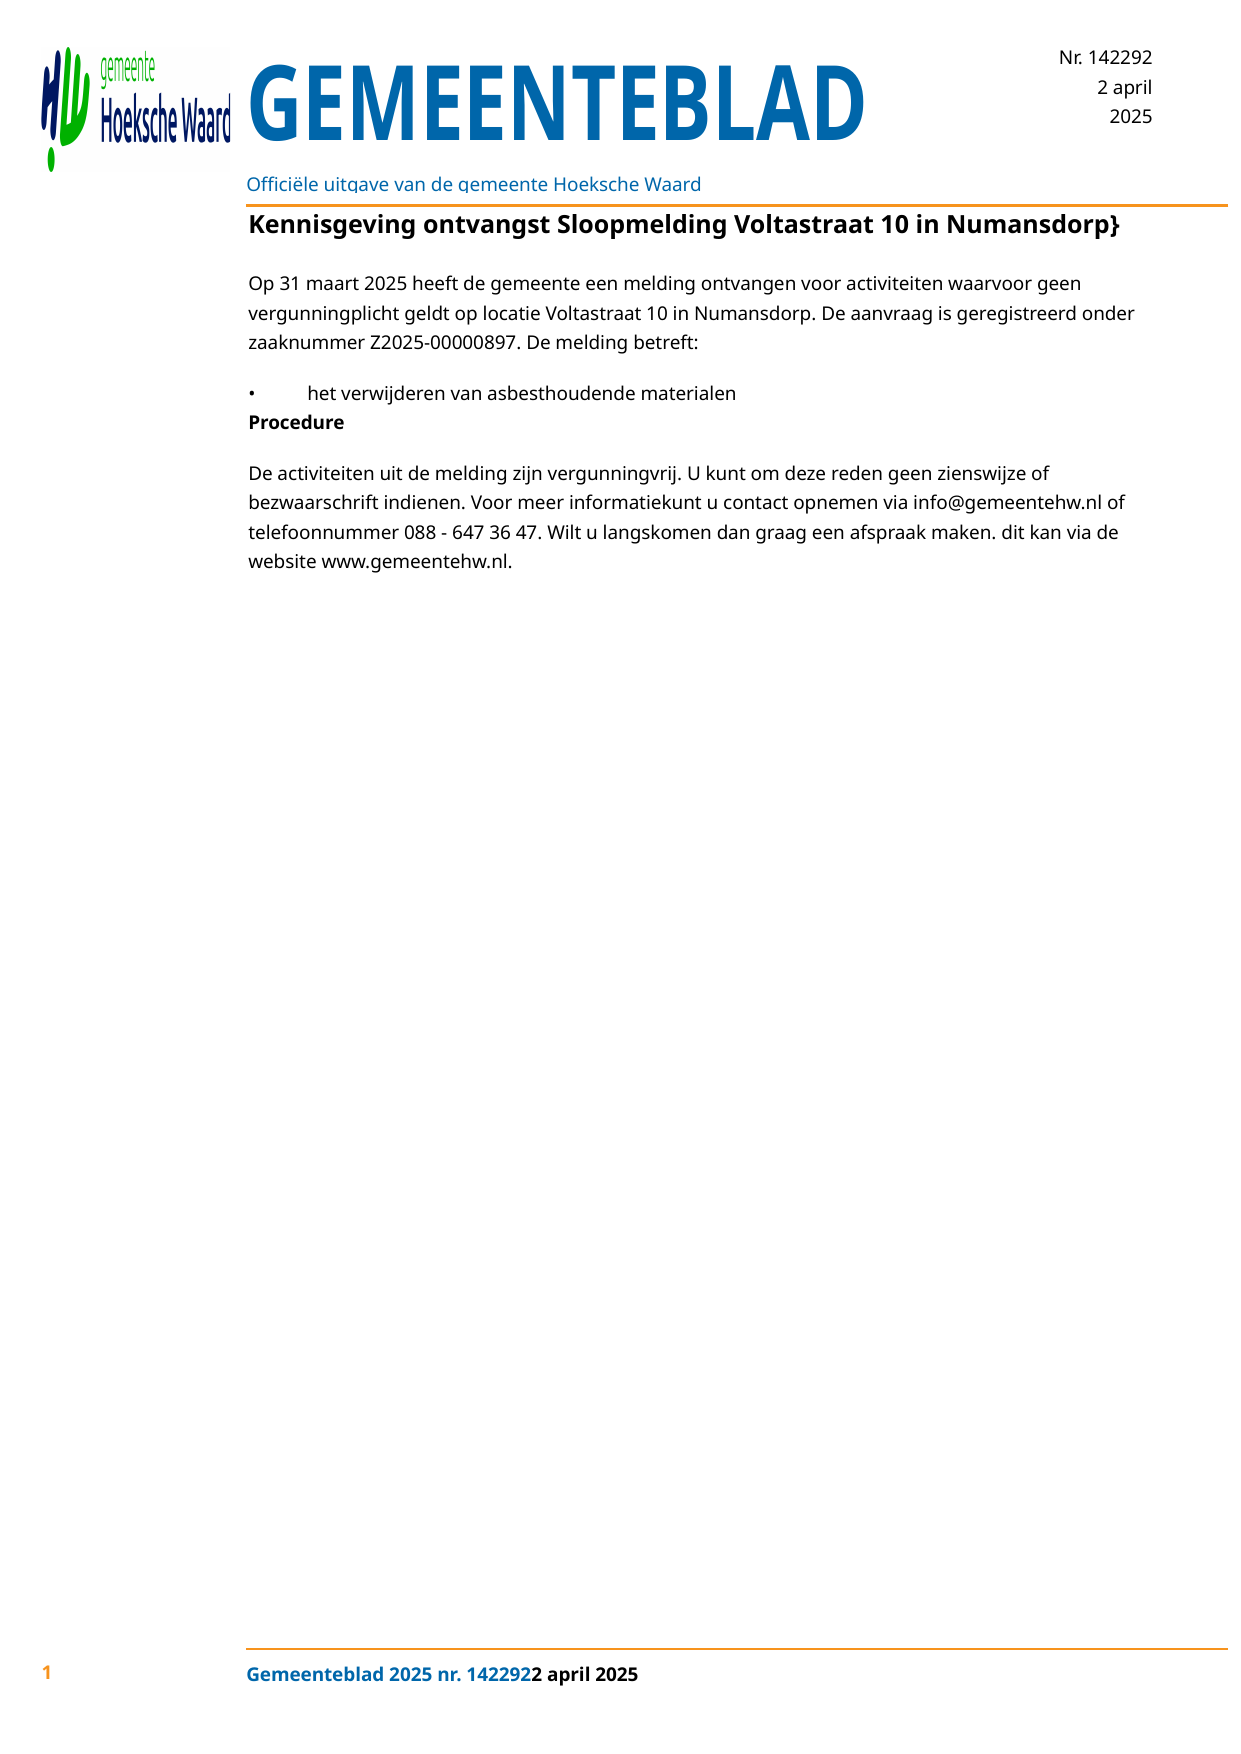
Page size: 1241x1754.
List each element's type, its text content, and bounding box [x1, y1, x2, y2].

text Procedure [248, 409, 1152, 435]
picture [41, 47, 231, 172]
text Kennisgeving ontvangst Sloopmelding Voltastraat 10 in Numansdorp} [248, 207, 1152, 241]
list het verwijderen van asbesthoudende materialen [248, 380, 1152, 406]
text De activiteiten uit de melding zijn vergunningvrij. U kunt om deze reden geen zienswijze of bezwaarschrift indienen. Voor meer informatiekunt u contact opnemen via info@gemeentehw.nl of telefoonnummer 088 - 647 36 47. Wilt u langskomen dan graag een afspraak maken. dit kan via de website www.gemeentehw.nl. [248, 460, 1152, 574]
text Op 31 maart 2025 heeft de gemeente een melding ontvangen voor activiteiten waarvoor geen vergunningplicht geldt op locatie Voltastraat 10 in Numansdorp. De aanvraag is geregistreerd onder zaaknummer Z2025-00000897. De melding betreft: [248, 270, 1152, 355]
